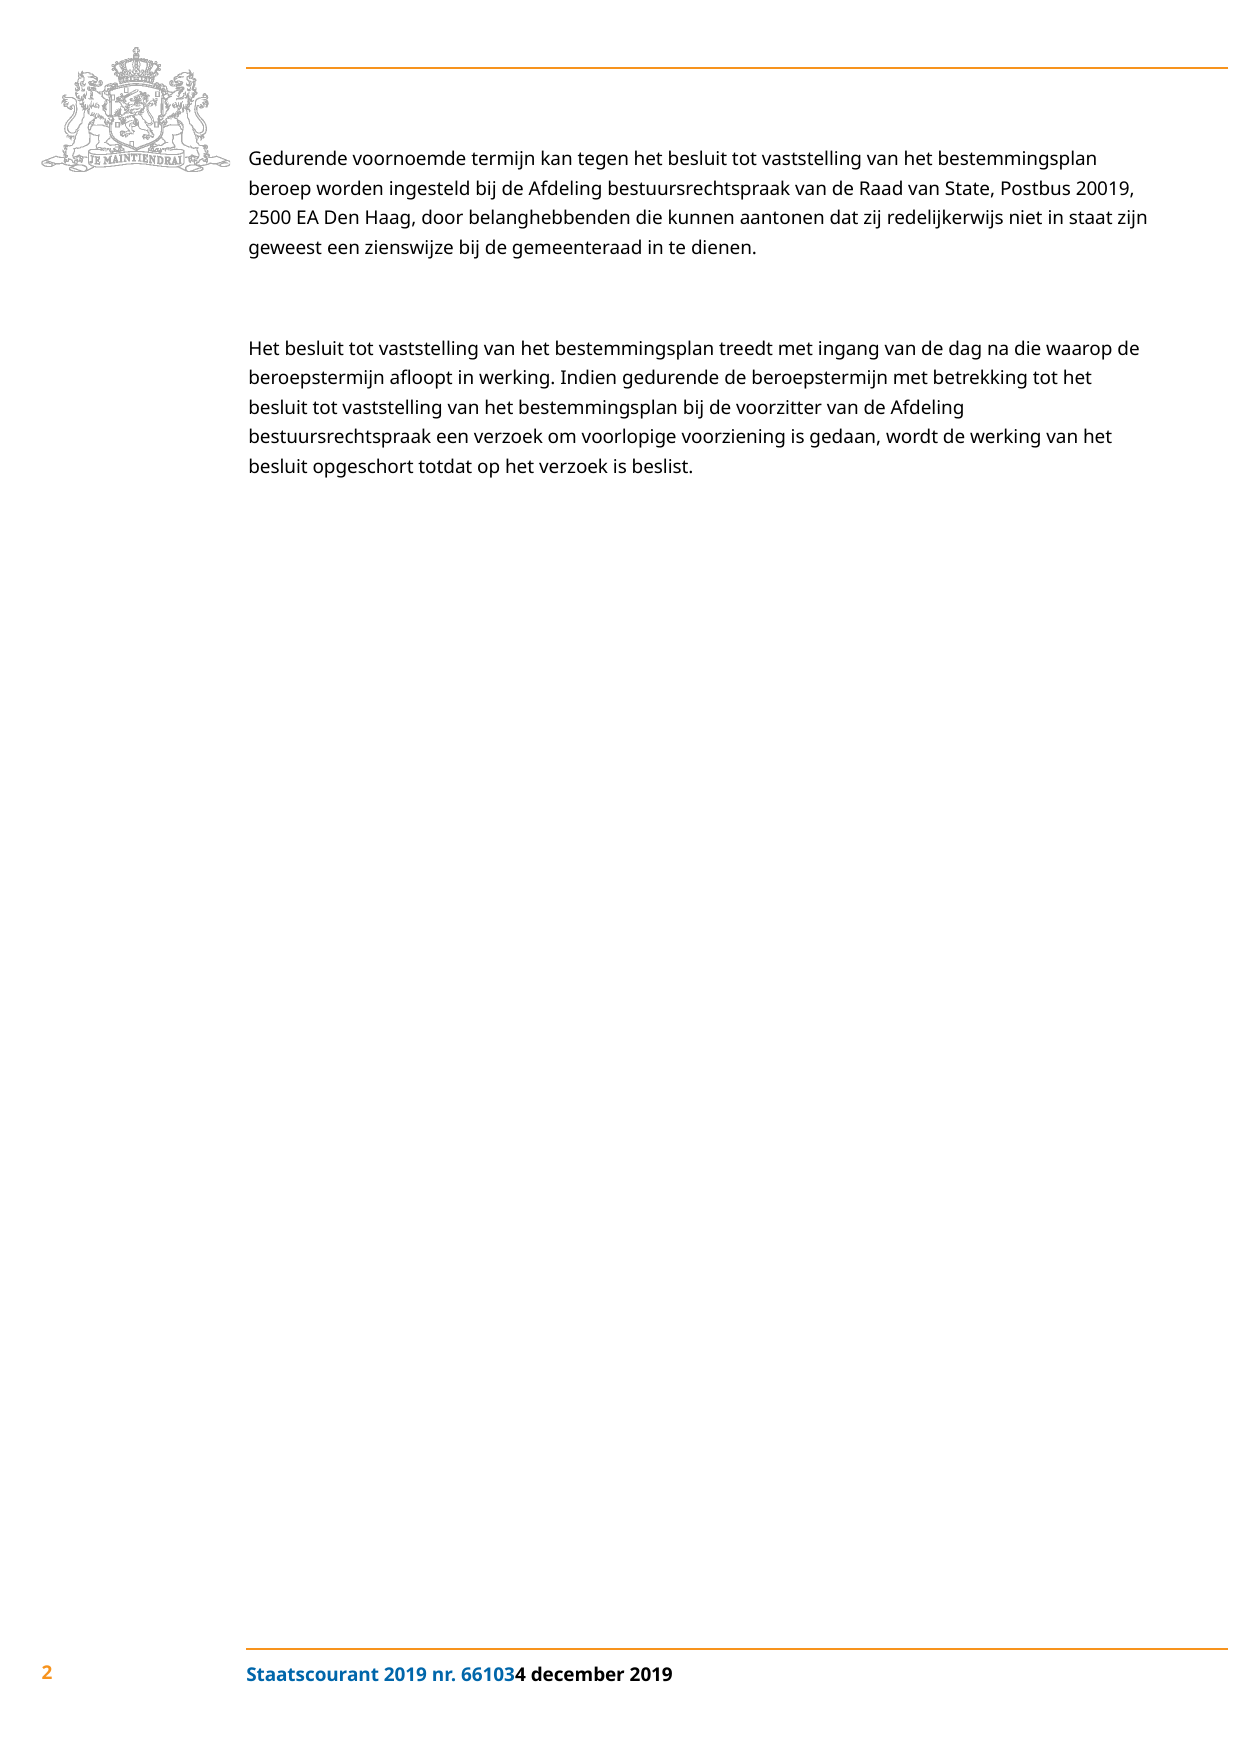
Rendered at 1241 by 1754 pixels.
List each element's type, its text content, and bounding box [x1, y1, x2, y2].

text Het besluit tot vaststelling van het bestemmingsplan treedt met ingang van de dag na die waarop de beroepstermijn afloopt in werking. Indien gedurende de beroepstermijn met betrekking tot het besluit tot vaststelling van het bestemmingsplan bij de voorzitter van de Afdeling bestuursrechtspraak een verzoek om voorlopige voorziening is gedaan, wordt de werking van het besluit opgeschort totdat op het verzoek is beslist. [248, 335, 1152, 479]
text Gedurende voornoemde termijn kan tegen het besluit tot vaststelling van het bestemmingsplan beroep worden ingesteld bij de Afdeling bestuursrechtspraak van de Raad van State, Postbus 20019, 2500 EA Den Haag, door belanghebbenden die kunnen aantonen dat zij redelijkerwijs niet in staat zijn geweest een zienswijze bij de gemeenteraad in te dienen. [248, 145, 1152, 260]
picture [41, 47, 231, 172]
